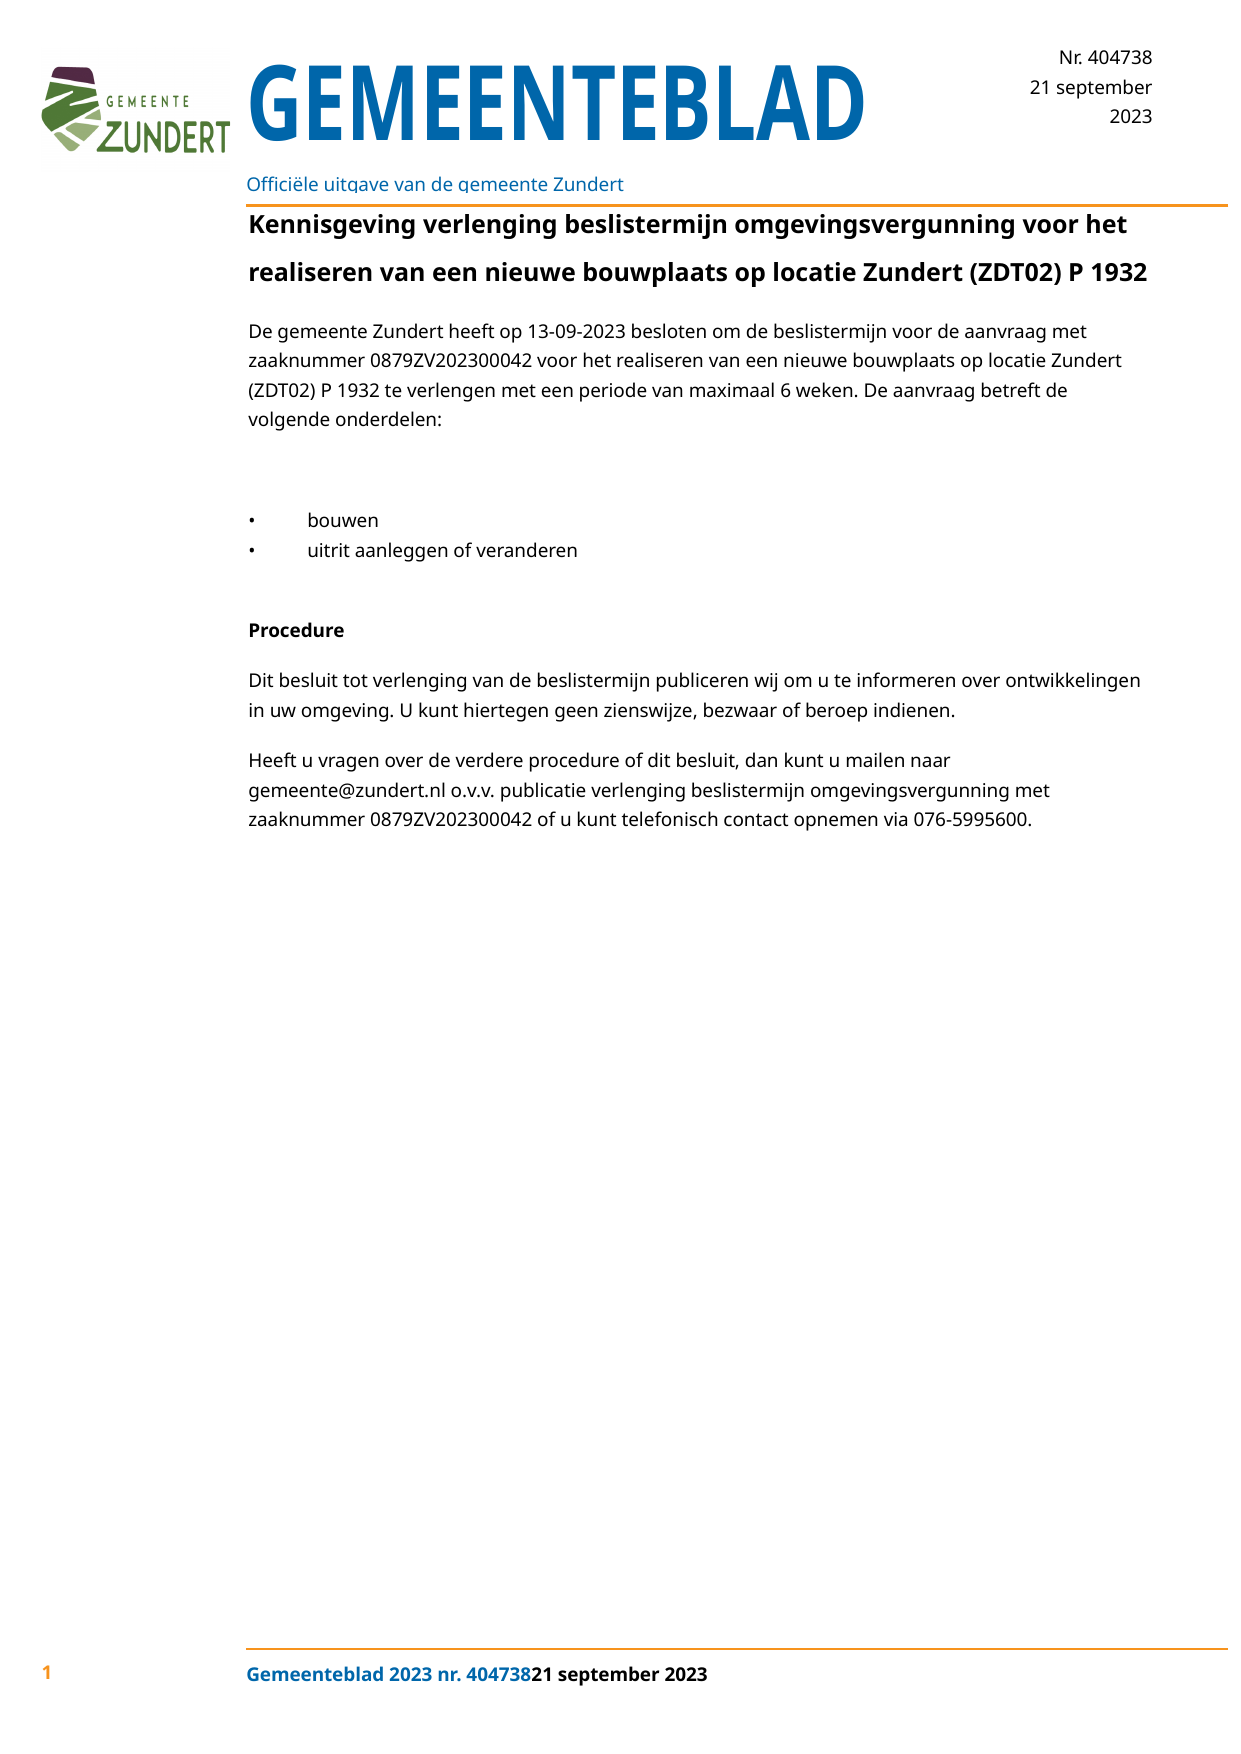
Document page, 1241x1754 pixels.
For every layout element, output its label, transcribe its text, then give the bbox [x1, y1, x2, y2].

list bouwen [248, 507, 1152, 533]
list uitrit aanleggen of veranderen [248, 537, 1152, 563]
text De gemeente Zundert heeft op 13-09-2023 besloten om de beslistermijn voor de aanvraag met zaaknummer 0879ZV202300042 voor het realiseren van een nieuwe bouwplaats op locatie Zundert (ZDT02) P 1932 te verlengen met een periode van maximaal 6 weken. De aanvraag betreft de volgende onderdelen: [248, 318, 1152, 432]
picture [41, 47, 231, 172]
text Dit besluit tot verlenging van de beslistermijn publiceren wij om u te informeren over ontwikkelingen in uw omgeving. U kunt hiertegen geen zienswijze, bezwaar of beroep indienen. [248, 667, 1152, 723]
text Procedure [248, 617, 1152, 643]
text Heeft u vragen over de verdere procedure of dit besluit, dan kunt u mailen naar gemeente@zundert.nl o.v.v. publicatie verlenging beslistermijn omgevingsvergunning met zaaknummer 0879ZV202300042 of u kunt telefonisch contact opnemen via 076-5995600. [248, 747, 1152, 832]
text Kennisgeving verlenging beslistermijn omgevingsvergunning voor het realiseren van een nieuwe bouwplaats op locatie Zundert (ZDT02) P 1932 [248, 207, 1152, 288]
